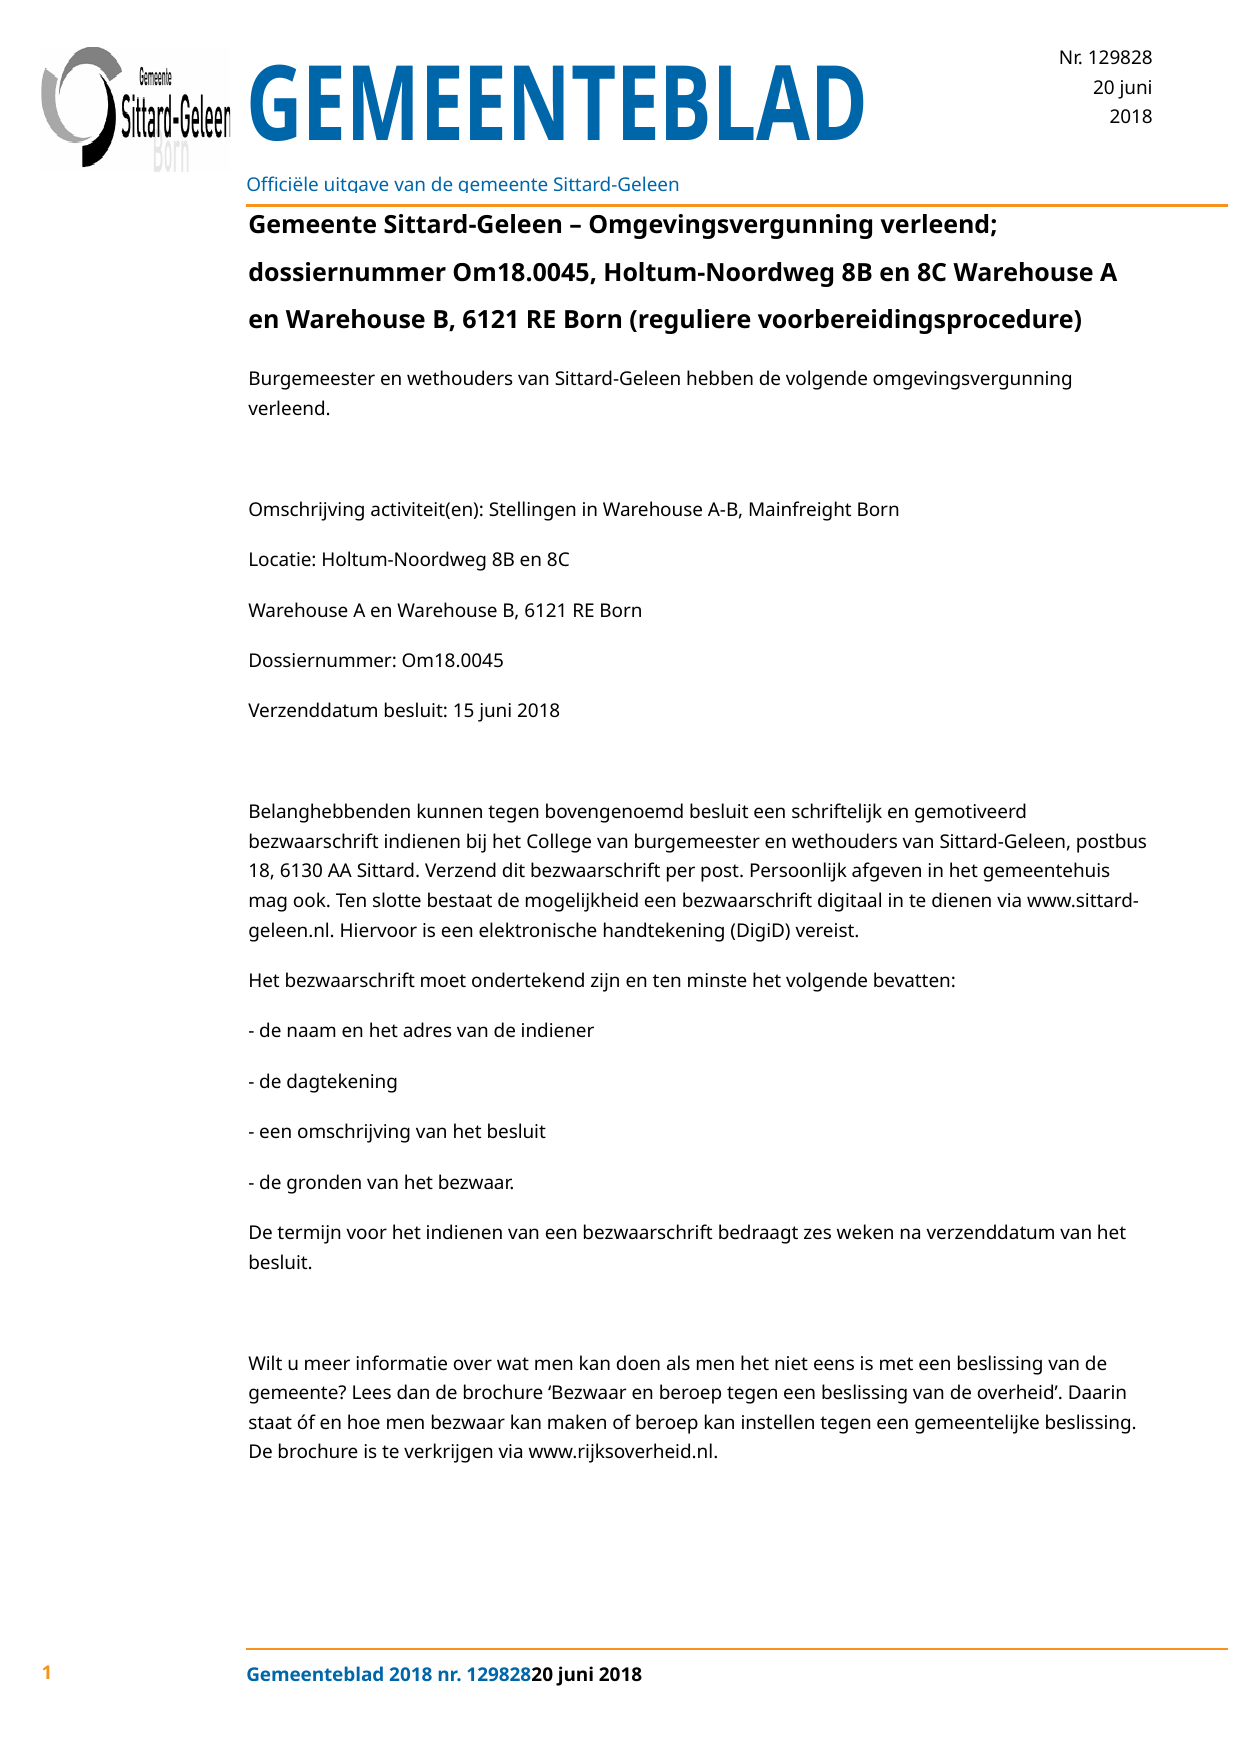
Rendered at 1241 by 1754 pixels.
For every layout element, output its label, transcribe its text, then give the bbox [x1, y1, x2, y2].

text - een omschrijving van het besluit [248, 1118, 1152, 1144]
text - de naam en het adres van de indiener [248, 1018, 1152, 1043]
text De termijn voor het indienen van een bezwaarschrift bedraagt zes weken na verzenddatum van het besluit. [248, 1219, 1152, 1274]
text Burgemeester en wethouders van Sittard-Geleen hebben de volgende omgevingsvergunning verleend. [248, 366, 1152, 421]
text Locatie: Holtum-Noordweg 8B en 8C [248, 546, 1152, 572]
text Gemeente Sittard-Geleen – Omgevingsvergunning verleend; dossiernummer Om18.0045, Holtum-Noordweg 8B en 8C Warehouse A en Warehouse B, 6121 RE Born (reguliere voorbereidingsprocedure) [248, 207, 1152, 336]
text Warehouse A en Warehouse B, 6121 RE Born [248, 597, 1152, 622]
text Dossiernummer: Om18.0045 [248, 647, 1152, 673]
text - de gronden van het bezwaar. [248, 1169, 1152, 1194]
picture [41, 47, 231, 172]
text Wilt u meer informatie over wat men kan doen als men het niet eens is met een beslissing van de gemeente? Lees dan de brochure ‘Bezwaar en beroep tegen een beslissing van de overheid’. Daarin staat óf en hoe men bezwaar kan maken of beroep kan instellen tegen een gemeentelijke beslissing. De brochure is te verkrijgen via www.rijksoverheid.nl. [248, 1350, 1152, 1464]
text Omschrijving activiteit(en): Stellingen in Warehouse A-B, Mainfreight Born [248, 496, 1152, 522]
text Verzenddatum besluit: 15 juni 2018 [248, 698, 1152, 723]
text Belanghebbenden kunnen tegen bovengenoemd besluit een schriftelijk en gemotiveerd bezwaarschrift indienen bij het College van burgemeester en wethouders van Sittard-Geleen, postbus 18, 6130 AA Sittard. Verzend dit bezwaarschrift per post. Persoonlijk afgeven in het gemeentehuis mag ook. Ten slotte bestaat de mogelijkheid een bezwaarschrift digitaal in te dienen via www.sittard-geleen.nl. Hiervoor is een elektronische handtekening (DigiD) vereist. [248, 798, 1152, 942]
text Het bezwaarschrift moet ondertekend zijn en ten minste het volgende bevatten: [248, 967, 1152, 993]
text - de dagtekening [248, 1068, 1152, 1094]
